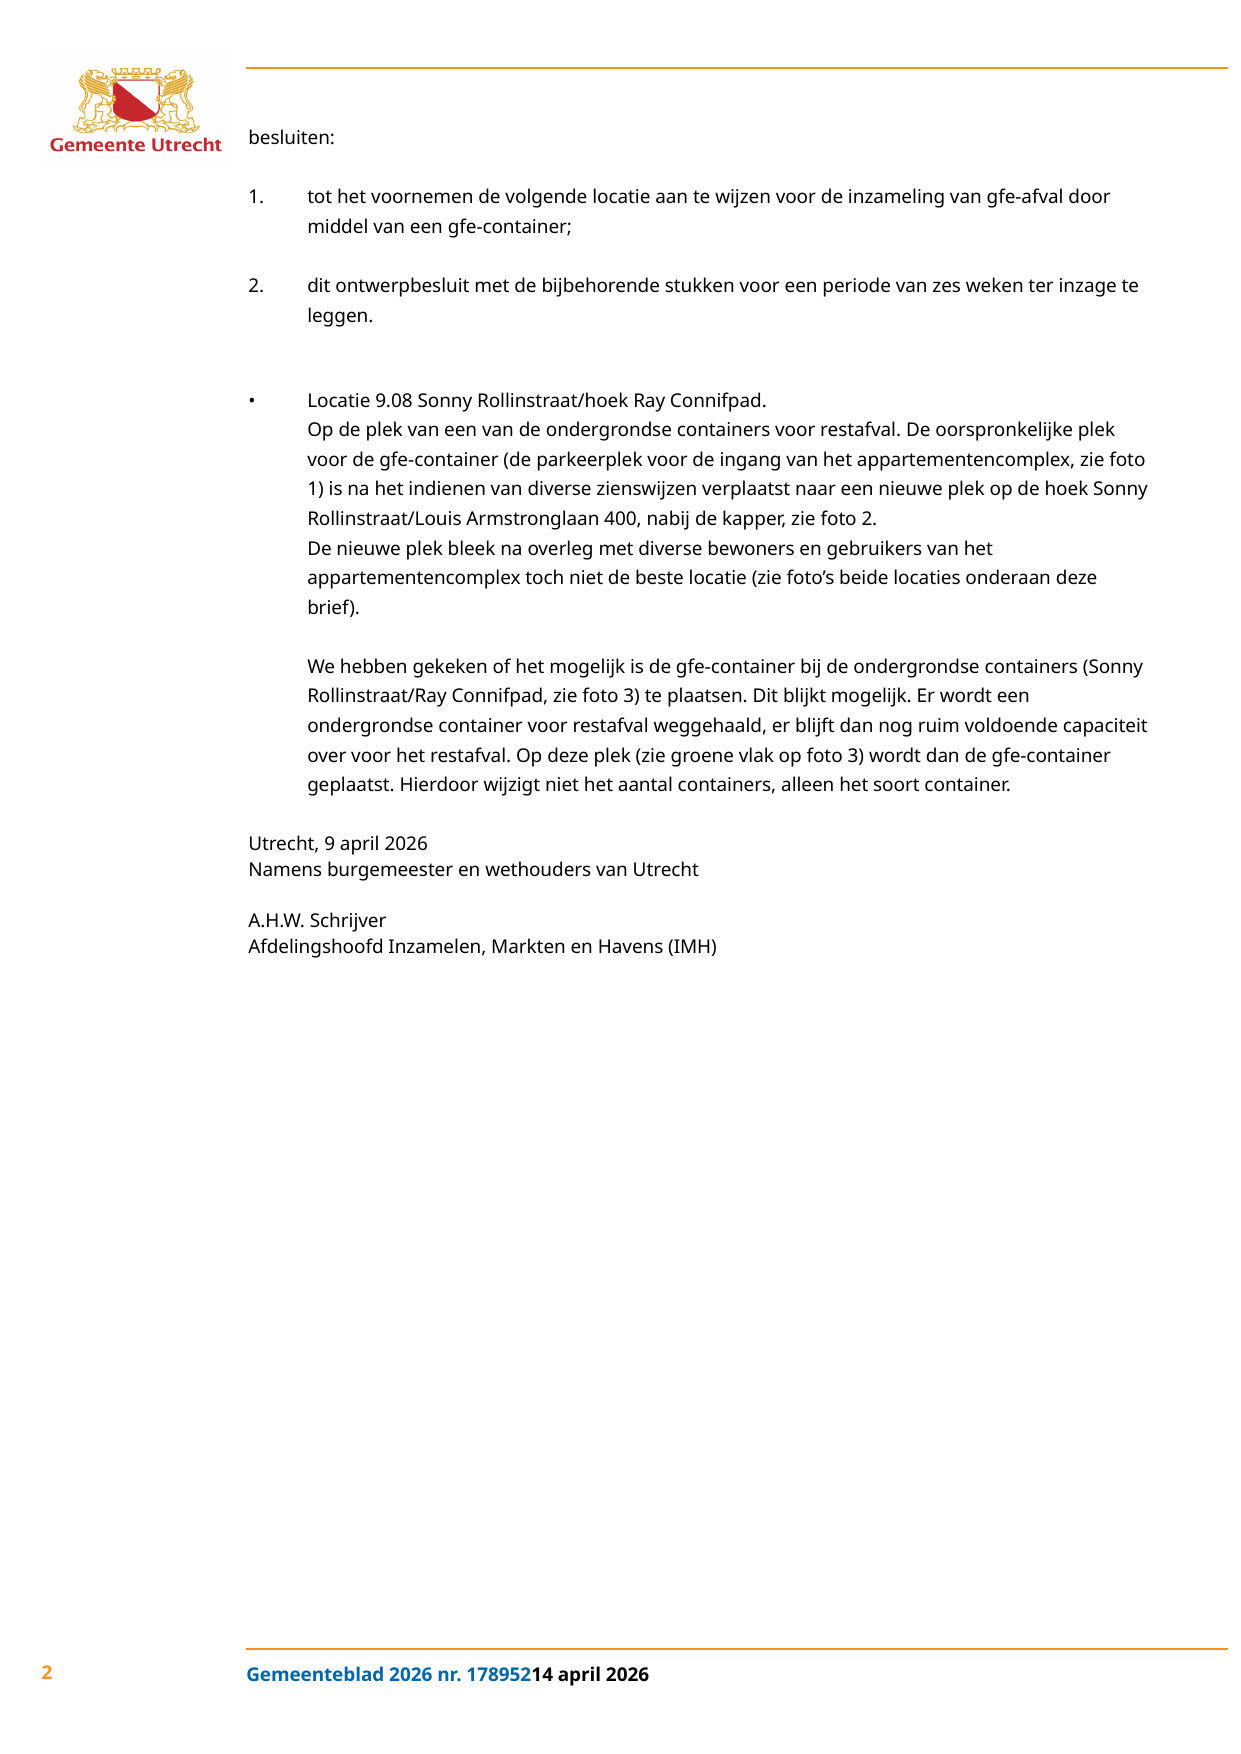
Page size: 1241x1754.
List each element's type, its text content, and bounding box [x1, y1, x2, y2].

text Utrecht, 9 april 2026 [248, 831, 1152, 856]
list Op de plek van een van de ondergrondse containers voor restafval. De oorspronkelijke plek voor de gfe-container (de parkeerplek voor de ingang van het appartementencomplex, zie foto 1) is na het indienen van diverse zienswijzen verplaatst naar een nieuwe plek op de hoek Sonny Rollinstraat/Louis Armstronglaan 400, nabij de kapper, zie foto 2. [248, 416, 1152, 531]
list tot het voornemen de volgende locatie aan te wijzen voor de inzameling van gfe-afval door middel van een gfe-container; [248, 183, 1152, 239]
list We hebben gekeken of het mogelijk is de gfe-container bij de ondergrondse containers (Sonny Rollinstraat/Ray Connifpad, zie foto 3) te plaatsen. Dit blijkt mogelijk. Er wordt een ondergrondse container voor restafval weggehaald, er blijft dan nog ruim voldoende capaciteit over voor het restafval. Op deze plek (zie groene vlak op foto 3) wordt dan de gfe-container geplaatst. Hierdoor wijzigt niet het aantal containers, alleen het soort container. [248, 653, 1152, 797]
list dit ontwerpbesluit met de bijbehorende stukken voor een periode van zes weken ter inzage te leggen. [248, 272, 1152, 328]
text Namens burgemeester en wethouders van Utrecht [248, 856, 1152, 882]
picture [41, 47, 231, 172]
text A.H.W. Schrijver [248, 908, 1152, 933]
text besluiten: [248, 124, 1152, 150]
text Afdelingshoofd Inzamelen, Markten en Havens (IMH) [248, 933, 1152, 959]
list Locatie 9.08 Sonny Rollinstraat/hoek Ray Connifpad. [248, 387, 1152, 412]
list De nieuwe plek bleek na overleg met diverse bewoners en gebruikers van het appartementencomplex toch niet de beste locatie (zie foto’s beide locaties onderaan deze brief). [248, 535, 1152, 619]
